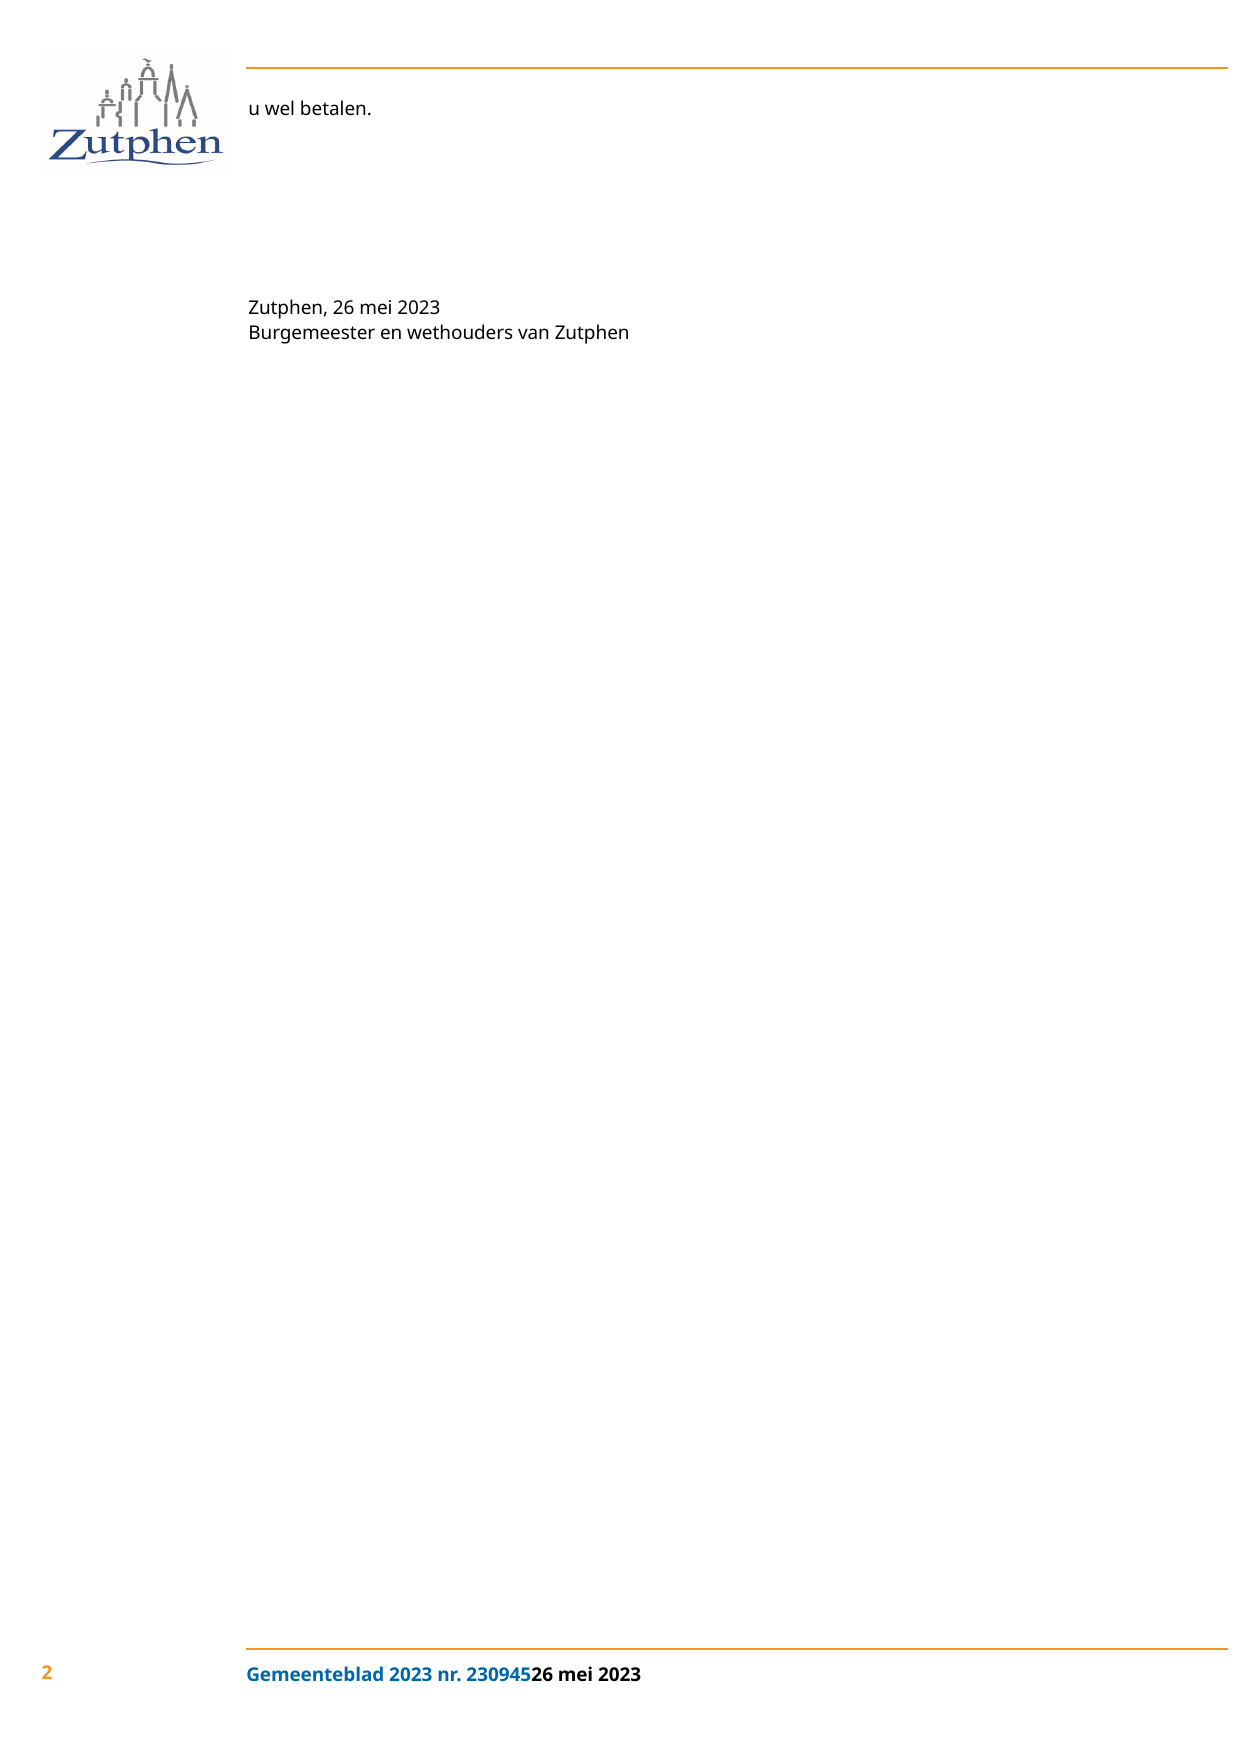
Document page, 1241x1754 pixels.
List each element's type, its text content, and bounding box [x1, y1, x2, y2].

text Zutphen, 26 mei 2023 [248, 294, 1152, 319]
text u wel betalen. [248, 95, 1152, 121]
picture [41, 47, 231, 172]
text Burgemeester en wethouders van Zutphen [248, 319, 1152, 345]
